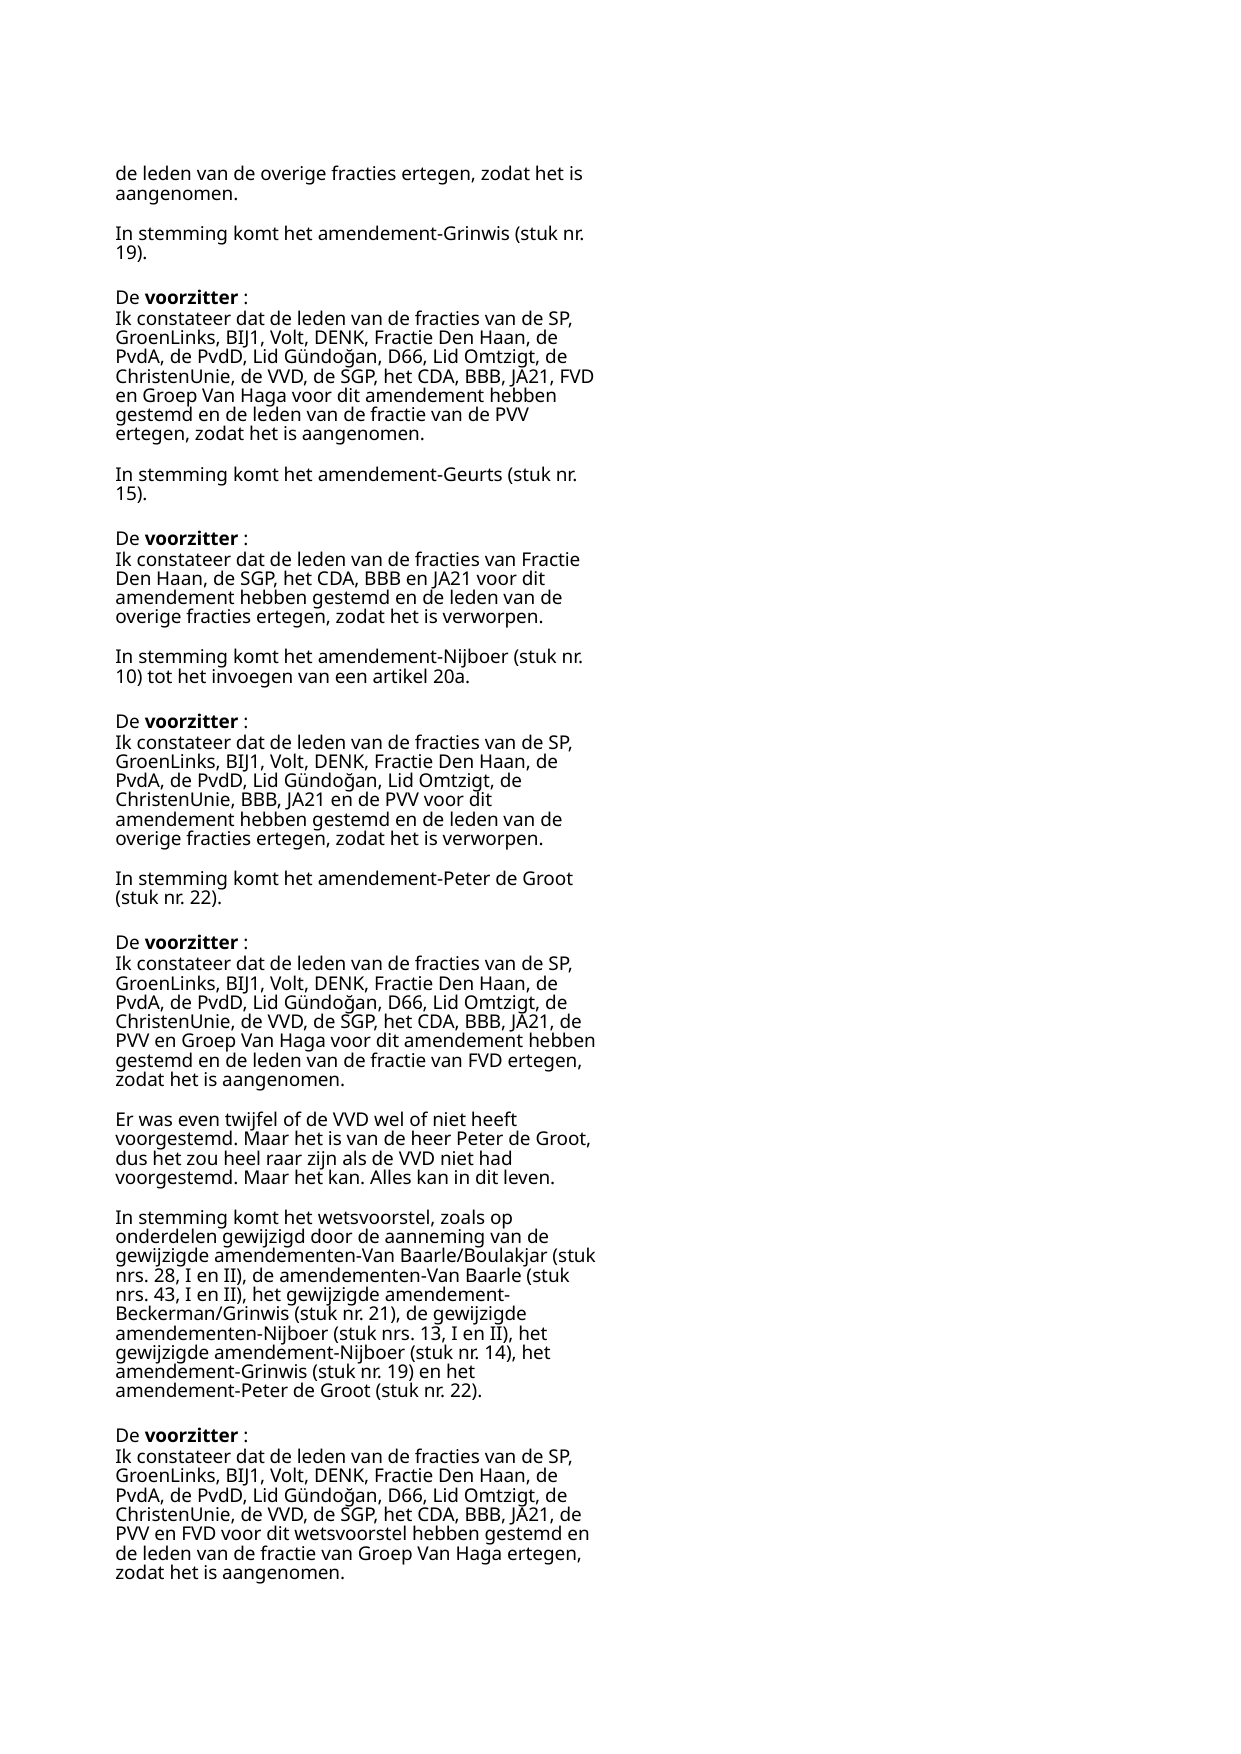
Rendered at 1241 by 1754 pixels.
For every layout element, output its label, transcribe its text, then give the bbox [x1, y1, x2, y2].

text De voorzitter : [115, 284, 605, 310]
text Ik constateer dat de leden van de fracties van de SP, GroenLinks, BIJ1, Volt, DENK, Fractie Den Haan, de PvdA, de PvdD, Lid Gündoğan, D66, Lid Omtzigt, de ChristenUnie, de VVD, de SGP, het CDA, BBB, JA21, FVD en Groep Van Haga voor dit amendement hebben gestemd en de leden van de fractie van de PVV ertegen, zodat het is aangenomen. [115, 310, 605, 445]
text De voorzitter : [115, 525, 605, 551]
text In stemming komt het amendement-Peter de Groot (stuk nr. 22). [115, 870, 605, 909]
text Ik constateer dat de leden van de fracties van de SP, GroenLinks, BIJ1, Volt, DENK, Fractie Den Haan, de PvdA, de PvdD, Lid Gündoğan, D66, Lid Omtzigt, de ChristenUnie, de VVD, de SGP, het CDA, BBB, JA21, de PVV en FVD voor dit wetsvoorstel hebben gestemd en de leden van de fractie van Groep Van Haga ertegen, zodat het is aangenomen. [115, 1448, 605, 1583]
text In stemming komt het amendement-Nijboer (stuk nr. 10) tot het invoegen van een artikel 20a. [115, 648, 605, 687]
text In stemming komt het wetsvoorstel, zoals op onderdelen gewijzigd door de aanneming van de gewijzigde amendementen-Van Baarle/Boulakjar (stuk nrs. 28, I en II), de amendementen-Van Baarle (stuk nrs. 43, I en II), het gewijzigde amendement-Beckerman/Grinwis (stuk nr. 21), de gewijzigde amendementen-Nijboer (stuk nrs. 13, I en II), het gewijzigde amendement-Nijboer (stuk nr. 14), het amendement-Grinwis (stuk nr. 19) en het amendement-Peter de Groot (stuk nr. 22). [115, 1209, 605, 1402]
text De voorzitter : [115, 1422, 605, 1448]
text De voorzitter : [115, 708, 605, 734]
text De voorzitter : [115, 929, 605, 955]
text de leden van de overige fracties ertegen, zodat het is aangenomen. [115, 165, 605, 204]
text Er was even twijfel of de VVD wel of niet heeft voorgestemd. Maar het is van de heer Peter de Groot, dus het zou heel raar zijn als de VVD niet had voorgestemd. Maar het kan. Alles kan in dit leven. [115, 1111, 605, 1188]
text In stemming komt het amendement-Geurts (stuk nr. 15). [115, 466, 605, 504]
text Ik constateer dat de leden van de fracties van de SP, GroenLinks, BIJ1, Volt, DENK, Fractie Den Haan, de PvdA, de PvdD, Lid Gündoğan, Lid Omtzigt, de ChristenUnie, BBB, JA21 en de PVV voor dit amendement hebben gestemd en de leden van de overige fracties ertegen, zodat het is verworpen. [115, 734, 605, 849]
text Ik constateer dat de leden van de fracties van Fractie Den Haan, de SGP, het CDA, BBB en JA21 voor dit amendement hebben gestemd en de leden van de overige fracties ertegen, zodat het is verworpen. [115, 551, 605, 628]
text In stemming komt het amendement-Grinwis (stuk nr. 19). [115, 225, 605, 263]
text Ik constateer dat de leden van de fracties van de SP, GroenLinks, BIJ1, Volt, DENK, Fractie Den Haan, de PvdA, de PvdD, Lid Gündoğan, D66, Lid Omtzigt, de ChristenUnie, de VVD, de SGP, het CDA, BBB, JA21, de PVV en Groep Van Haga voor dit amendement hebben gestemd en de leden van de fractie van FVD ertegen, zodat het is aangenomen. [115, 955, 605, 1090]
